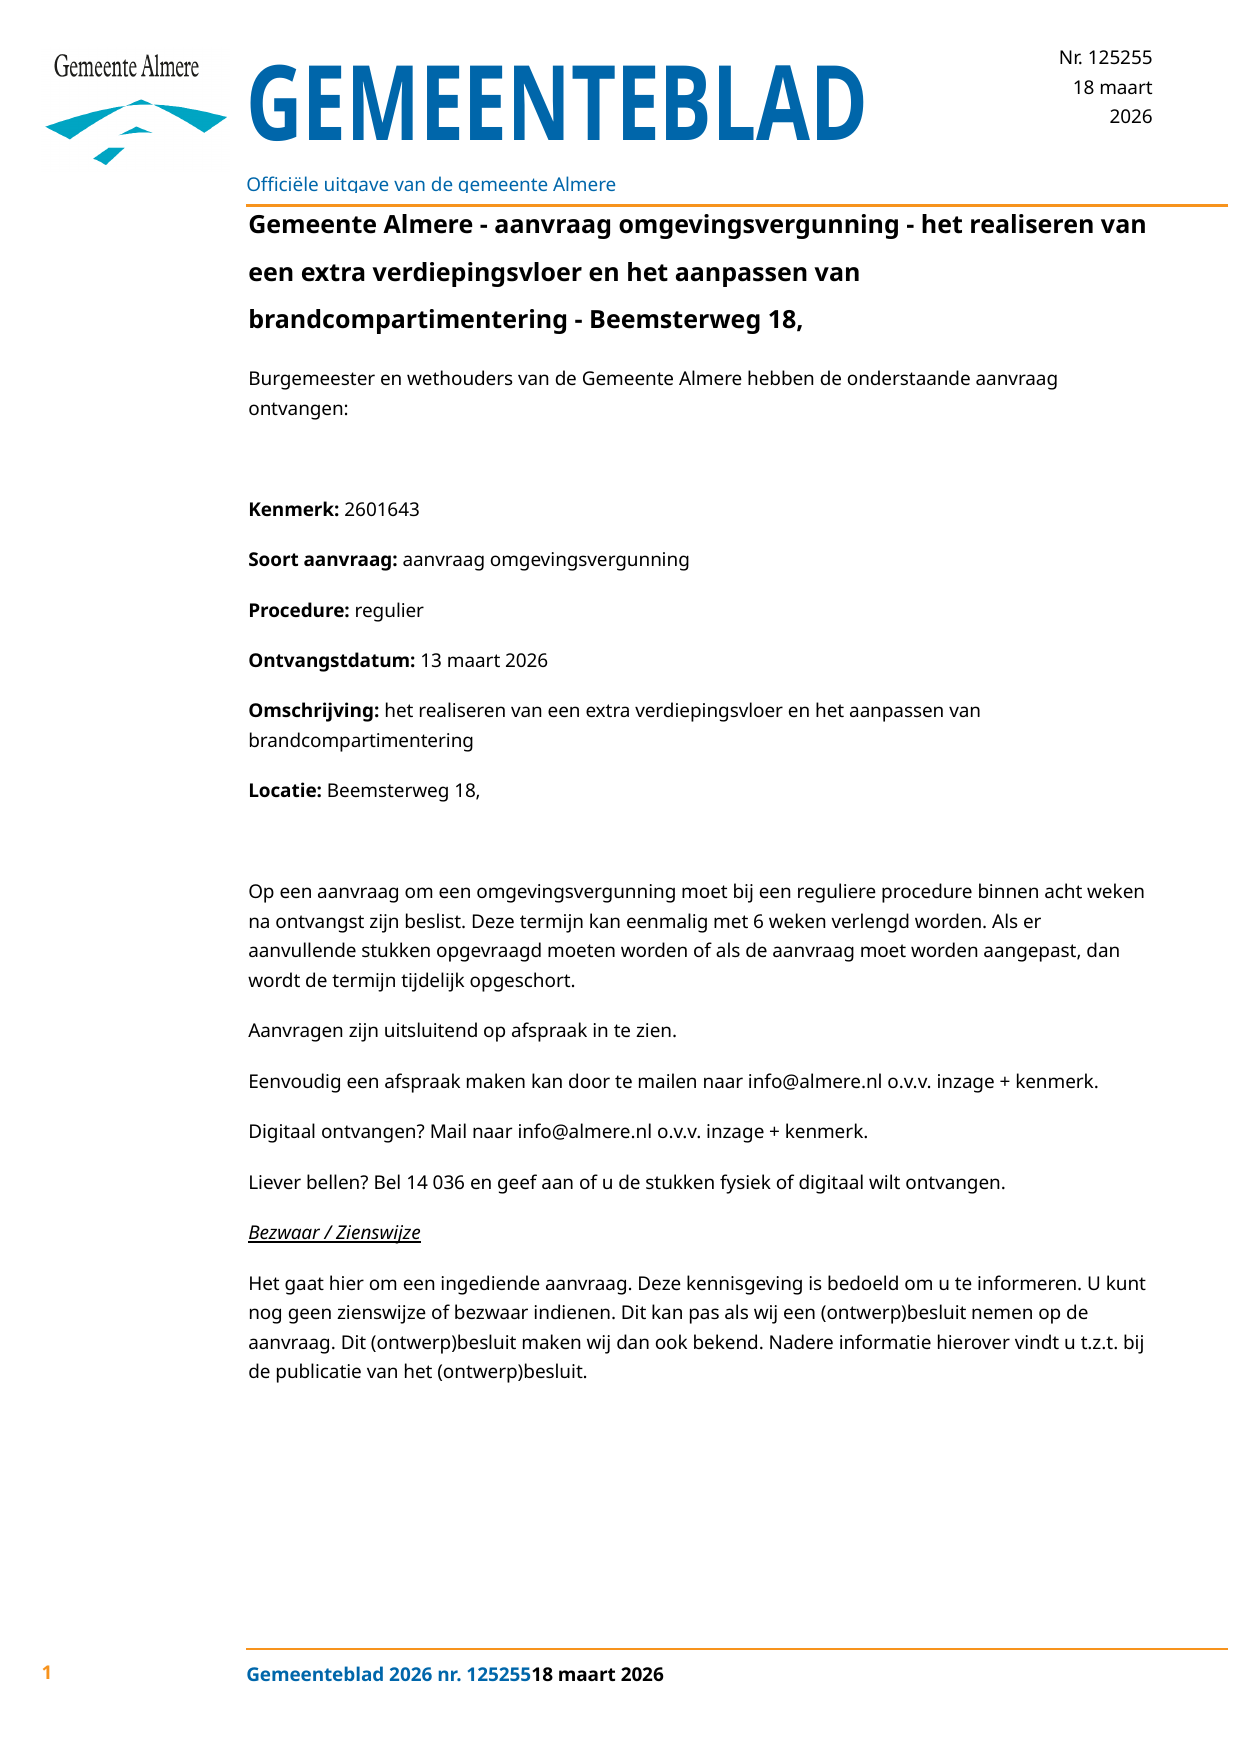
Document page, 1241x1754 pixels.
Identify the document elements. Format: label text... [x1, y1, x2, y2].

text Locatie: Beemsterweg 18, [248, 778, 1152, 803]
text Ontvangstdatum: 13 maart 2026 [248, 647, 1152, 673]
text Soort aanvraag: aanvraag omgevingsvergunning [248, 546, 1152, 572]
text Liever bellen? Bel 14 036 en geef aan of u de stukken fysiek of digitaal wilt ontvangen. [248, 1169, 1152, 1194]
text Aanvragen zijn uitsluitend op afspraak in te zien. [248, 1018, 1152, 1043]
text Omschrijving: het realiseren van een extra verdiepingsvloer en het aanpassen van brandcompartimentering [248, 698, 1152, 753]
text Eenvoudig een afspraak maken kan door te mailen naar info@almere.nl o.v.v. inzage + kenmerk. [248, 1068, 1152, 1094]
text Op een aanvraag om een omgevingsvergunning moet bij een reguliere procedure binnen acht weken na ontvangst zijn beslist. Deze termijn kan eenmalig met 6 weken verlengd worden. Als er aanvullende stukken opgevraagd moeten worden of als de aanvraag moet worden aangepast, dan wordt de termijn tijdelijk opgeschort. [248, 878, 1152, 993]
text Digitaal ontvangen? Mail naar info@almere.nl o.v.v. inzage + kenmerk. [248, 1118, 1152, 1144]
text Bezwaar / Zienswijze [248, 1219, 1152, 1245]
text Procedure: regulier [248, 597, 1152, 622]
text Het gaat hier om een ingediende aanvraag. Deze kennisgeving is bedoeld om u te informeren. U kunt nog geen zienswijze of bezwaar indienen. Dit kan pas als wij een (ontwerp)besluit nemen op de aanvraag. Dit (ontwerp)besluit maken wij dan ook bekend. Nadere informatie hierover vindt u t.z.t. bij de publicatie van het (ontwerp)besluit. [248, 1270, 1152, 1384]
text Burgemeester en wethouders van de Gemeente Almere hebben de onderstaande aanvraag ontvangen: [248, 366, 1152, 421]
text Kenmerk: 2601643 [248, 496, 1152, 522]
text Gemeente Almere - aanvraag omgevingsvergunning - het realiseren van een extra verdiepingsvloer en het aanpassen van brandcompartimentering - Beemsterweg 18, [248, 207, 1152, 336]
picture [41, 47, 231, 172]
